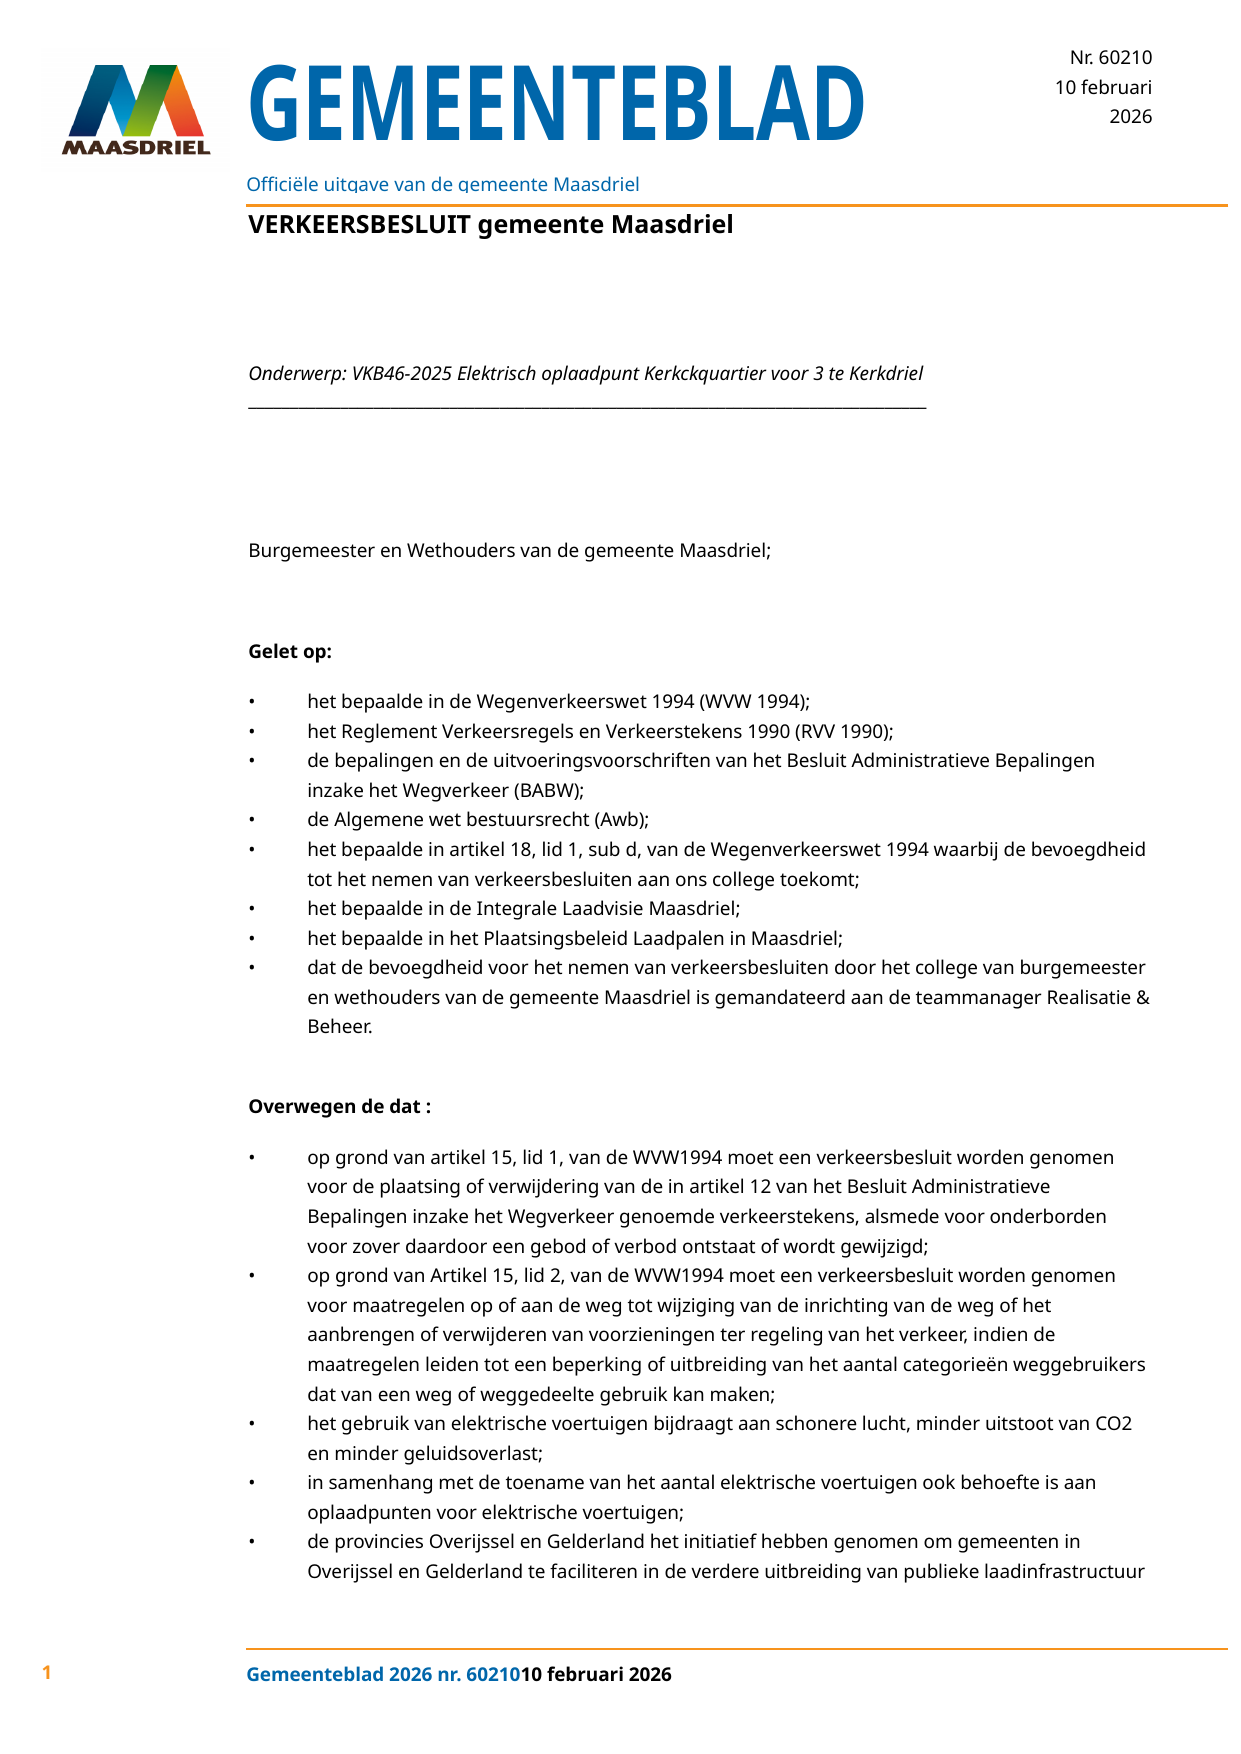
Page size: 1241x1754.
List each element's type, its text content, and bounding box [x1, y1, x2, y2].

list de bepalingen en de uitvoeringsvoorschriften van het Besluit Administratieve Bepalingen inzake het Wegverkeer (BABW); [248, 747, 1152, 803]
text VERKEERSBESLUIT gemeente Maasdriel [248, 207, 1152, 241]
list het Reglement Verkeersregels en Verkeerstekens 1990 (RVV 1990); [248, 718, 1152, 743]
text _________________________________________________________________________________ [248, 386, 1152, 411]
text Gelet op: [248, 638, 1152, 663]
text Burgemeester en Wethouders van de gemeente Maasdriel; [248, 537, 1152, 563]
list het bepaalde in het Plaatsingsbeleid Laadpalen in Maasdriel; [248, 925, 1152, 951]
list het gebruik van elektrische voertuigen bijdraagt aan schonere lucht, minder uitstoot van CO2 en minder geluidsoverlast; [248, 1410, 1152, 1466]
list dat de bevoegdheid voor het nemen van verkeersbesluiten door het college van burgemeester en wethouders van de gemeente Maasdriel is gemandateerd aan de teammanager Realisatie & Beheer. [248, 954, 1152, 1039]
list de provincies Overijssel en Gelderland het initiatief hebben genomen om gemeenten in Overijssel en Gelderland te faciliteren in de verdere uitbreiding van publieke laadinfrastructuur [248, 1529, 1152, 1584]
text Overwegen de dat : [248, 1094, 1152, 1119]
list het bepaalde in de Integrale Laadvisie Maasdriel; [248, 895, 1152, 921]
list op grond van artikel 15, lid 1, van de WVW1994 moet een verkeersbesluit worden genomen voor de plaatsing of verwijdering van de in artikel 12 van het Besluit Administratieve Bepalingen inzake het Wegverkeer genoemde verkeerstekens, alsmede voor onderborden voor zover daardoor een gebod of verbod ontstaat of wordt gewijzigd; [248, 1144, 1152, 1258]
text Onderwerp: VKB46-2025 Elektrisch oplaadpunt Kerkckquartier voor 3 te Kerkdriel [248, 360, 1152, 386]
list de Algemene wet bestuursrecht (Awb); [248, 807, 1152, 832]
list op grond van Artikel 15, lid 2, van de WVW1994 moet een verkeersbesluit worden genomen voor maatregelen op of aan de weg tot wijziging van de inrichting van de weg of het aanbrengen of verwijderen van voorzieningen ter regeling van het verkeer, indien de maatregelen leiden tot een beperking of uitbreiding van het aantal categorieën weggebruikers dat van een weg of weggedeelte gebruik kan maken; [248, 1262, 1152, 1406]
picture [41, 47, 231, 172]
list het bepaalde in de Wegenverkeerswet 1994 (WVW 1994); [248, 688, 1152, 714]
list in samenhang met de toename van het aantal elektrische voertuigen ook behoefte is aan oplaadpunten voor elektrische voertuigen; [248, 1469, 1152, 1525]
list het bepaalde in artikel 18, lid 1, sub d, van de Wegenverkeerswet 1994 waarbij de bevoegdheid tot het nemen van verkeersbesluiten aan ons college toekomt; [248, 836, 1152, 891]
